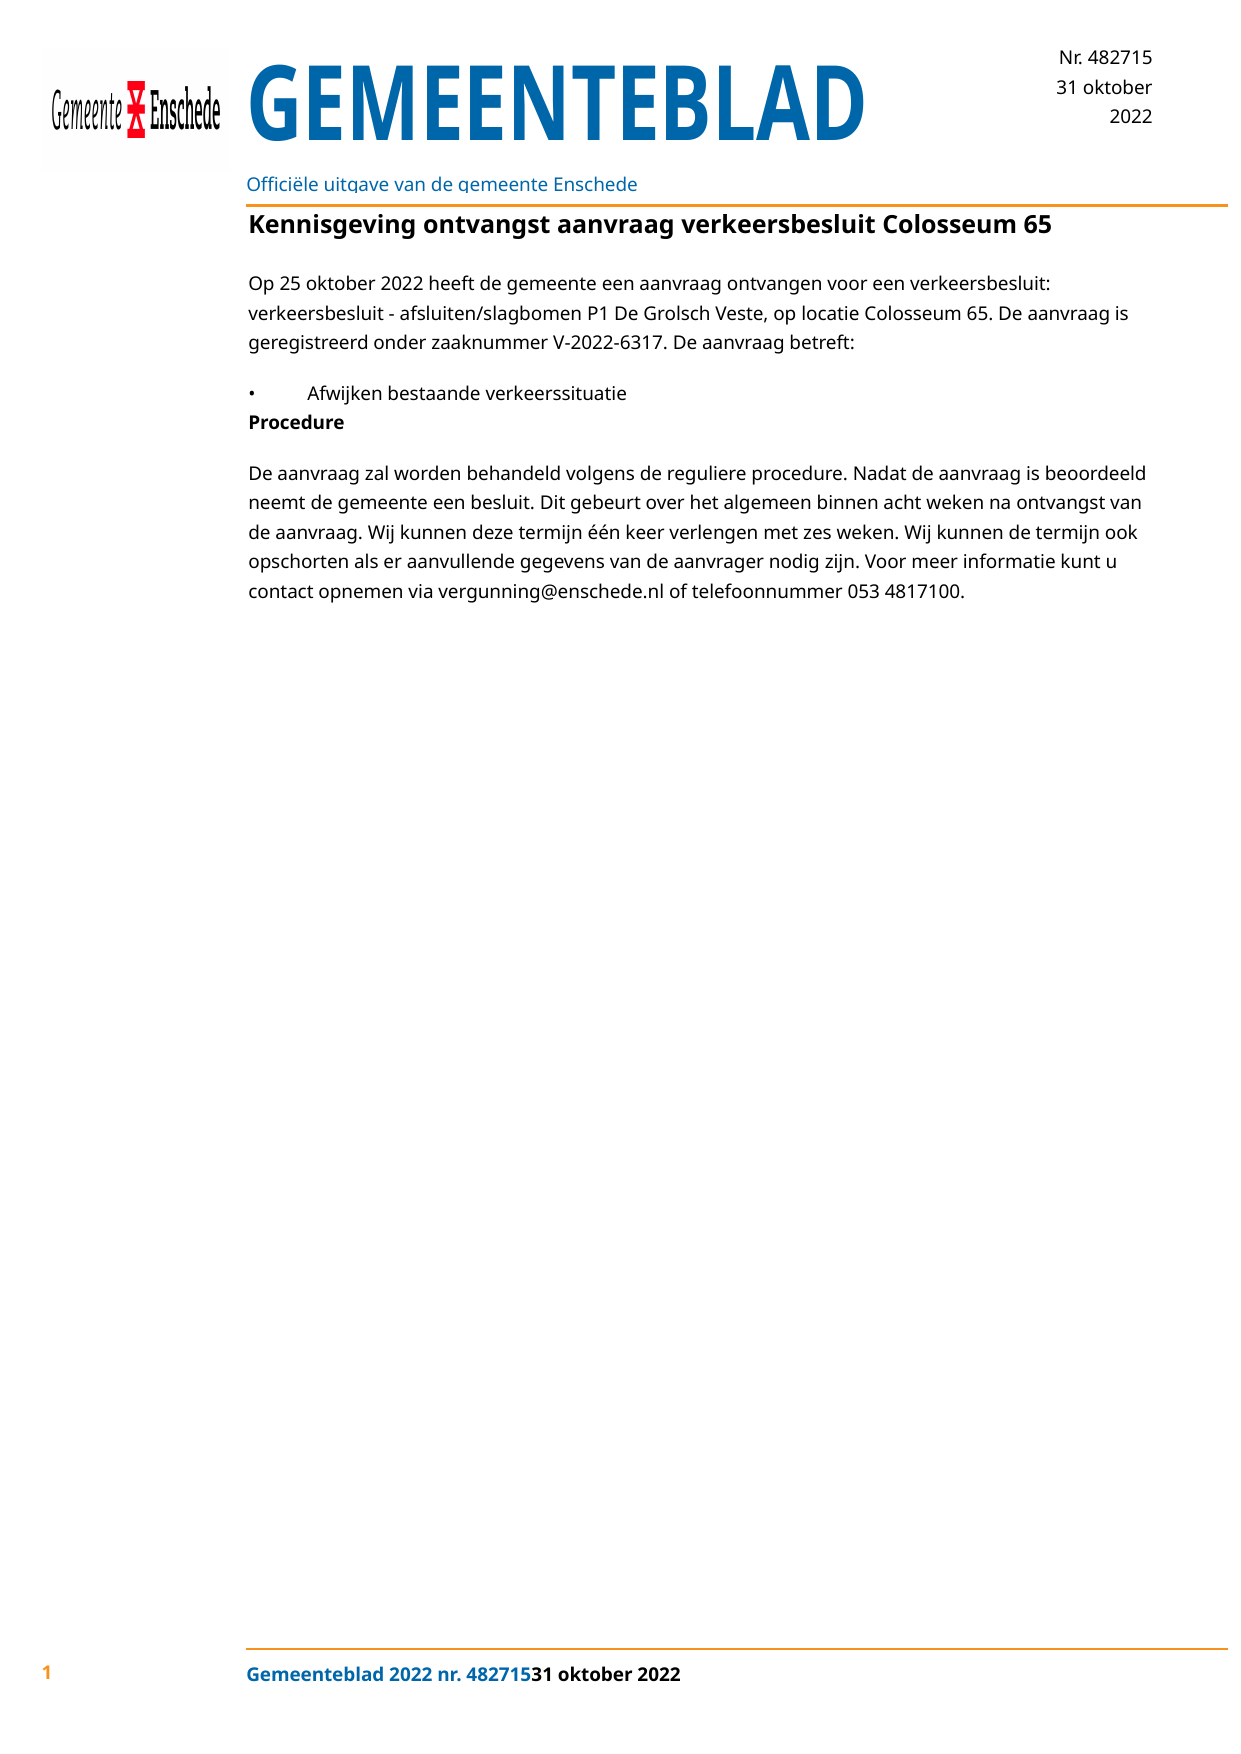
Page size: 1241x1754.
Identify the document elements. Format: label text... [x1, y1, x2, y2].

picture [41, 47, 231, 172]
text Op 25 oktober 2022 heeft de gemeente een aanvraag ontvangen voor een verkeersbesluit: verkeersbesluit - afsluiten/slagbomen P1 De Grolsch Veste, op locatie Colosseum 65. De aanvraag is geregistreerd onder zaaknummer V-2022-6317. De aanvraag betreft: [248, 270, 1152, 355]
text Procedure [248, 409, 1152, 435]
text Kennisgeving ontvangst aanvraag verkeersbesluit Colosseum 65 [248, 207, 1152, 241]
text De aanvraag zal worden behandeld volgens de reguliere procedure. Nadat de aanvraag is beoordeeld neemt de gemeente een besluit. Dit gebeurt over het algemeen binnen acht weken na ontvangst van de aanvraag. Wij kunnen deze termijn één keer verlengen met zes weken. Wij kunnen de termijn ook opschorten als er aanvullende gegevens van de aanvrager nodig zijn. Voor meer informatie kunt u contact opnemen via vergunning@enschede.nl of telefoonnummer 053 4817100. [248, 460, 1152, 604]
list Afwijken bestaande verkeerssituatie [248, 380, 1152, 406]
